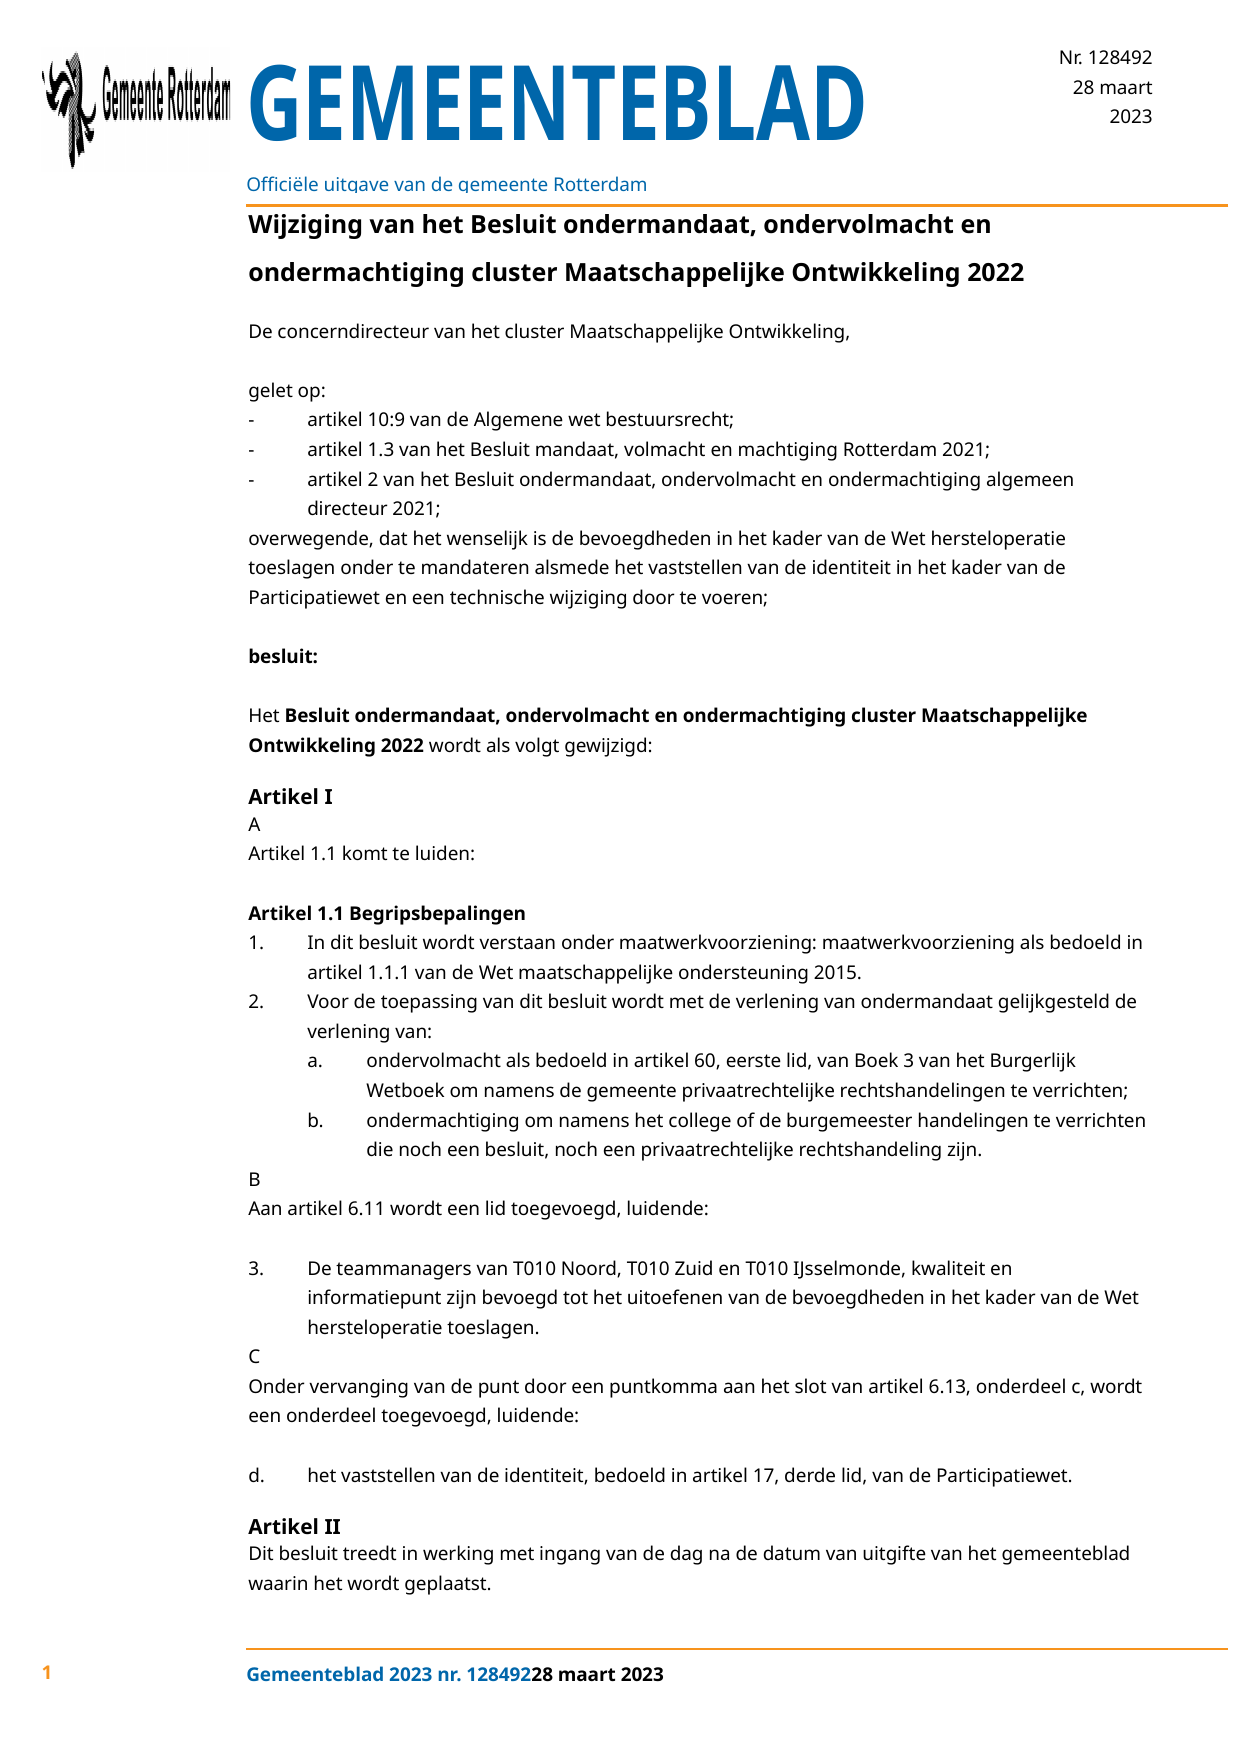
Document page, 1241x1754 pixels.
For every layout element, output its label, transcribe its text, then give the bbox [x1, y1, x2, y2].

list artikel 10:9 van de Algemene wet bestuursrecht; [248, 407, 1152, 432]
list artikel 2 van het Besluit ondermandaat, ondervolmacht en ondermachtiging algemeen directeur 2021; [248, 466, 1152, 521]
text besluit: [248, 643, 1152, 669]
picture [41, 47, 231, 172]
text gelet op: [248, 377, 1152, 403]
text Onder vervanging van de punt door een puntkomma aan het slot van artikel 6.13, onderdeel c, wordt een onderdeel toegevoegd, luidende: [248, 1373, 1152, 1428]
text Artikel I [248, 782, 1152, 811]
text Artikel 1.1 Begripsbepalingen [248, 900, 1152, 925]
list In dit besluit wordt verstaan onder maatwerkvoorziening: maatwerkvoorziening als bedoeld in artikel 1.1.1 van de Wet maatschappelijke ondersteuning 2015. [248, 929, 1152, 984]
list artikel 1.3 van het Besluit mandaat, volmacht en machtiging Rotterdam 2021; [248, 436, 1152, 462]
text B [248, 1166, 1152, 1192]
text Wijziging van het Besluit ondermandaat, ondervolmacht en ondermachtiging cluster Maatschappelijke Ontwikkeling 2022 [248, 207, 1152, 288]
list De teammanagers van T010 Noord, T010 Zuid en T010 IJsselmonde, kwaliteit en informatiepunt zijn bevoegd tot het uitoefenen van de bevoegdheden in het kader van de Wet hersteloperatie toeslagen. [248, 1255, 1152, 1339]
text Artikel 1.1 komt te luiden: [248, 841, 1152, 866]
list ondermachtiging om namens het college of de burgemeester handelingen te verrichten die noch een besluit, noch een privaatrechtelijke rechtshandeling zijn. [307, 1107, 1152, 1162]
text Aan artikel 6.11 wordt een lid toegevoegd, luidende: [248, 1196, 1152, 1221]
list Voor de toepassing van dit besluit wordt met de verlening van ondermandaat gelijkgesteld de verlening van: [248, 988, 1152, 1044]
text Artikel II [248, 1512, 1152, 1541]
text overwegende, dat het wenselijk is de bevoegdheden in het kader van de Wet hersteloperatie toeslagen onder te mandateren alsmede het vaststellen van de identiteit in het kader van de Participatiewet en een technische wijziging door te voeren; [248, 525, 1152, 610]
text A [248, 811, 1152, 837]
text De concerndirecteur van het cluster Maatschappelijke Ontwikkeling, [248, 318, 1152, 344]
text C [248, 1343, 1152, 1369]
text Dit besluit treedt in werking met ingang van de dag na de datum van uitgifte van het gemeenteblad waarin het wordt geplaatst. [248, 1541, 1152, 1596]
list ondervolmacht als bedoeld in artikel 60, eerste lid, van Boek 3 van het Burgerlijk Wetboek om namens de gemeente privaatrechtelijke rechtshandelingen te verrichten; [307, 1048, 1152, 1103]
text Het Besluit ondermandaat, ondervolmacht en ondermachtiging cluster Maatschappelijke Ontwikkeling 2022 wordt als volgt gewijzigd: [248, 702, 1152, 758]
list het vaststellen van de identiteit, bedoeld in artikel 17, derde lid, van de Participatiewet. [248, 1462, 1152, 1487]
